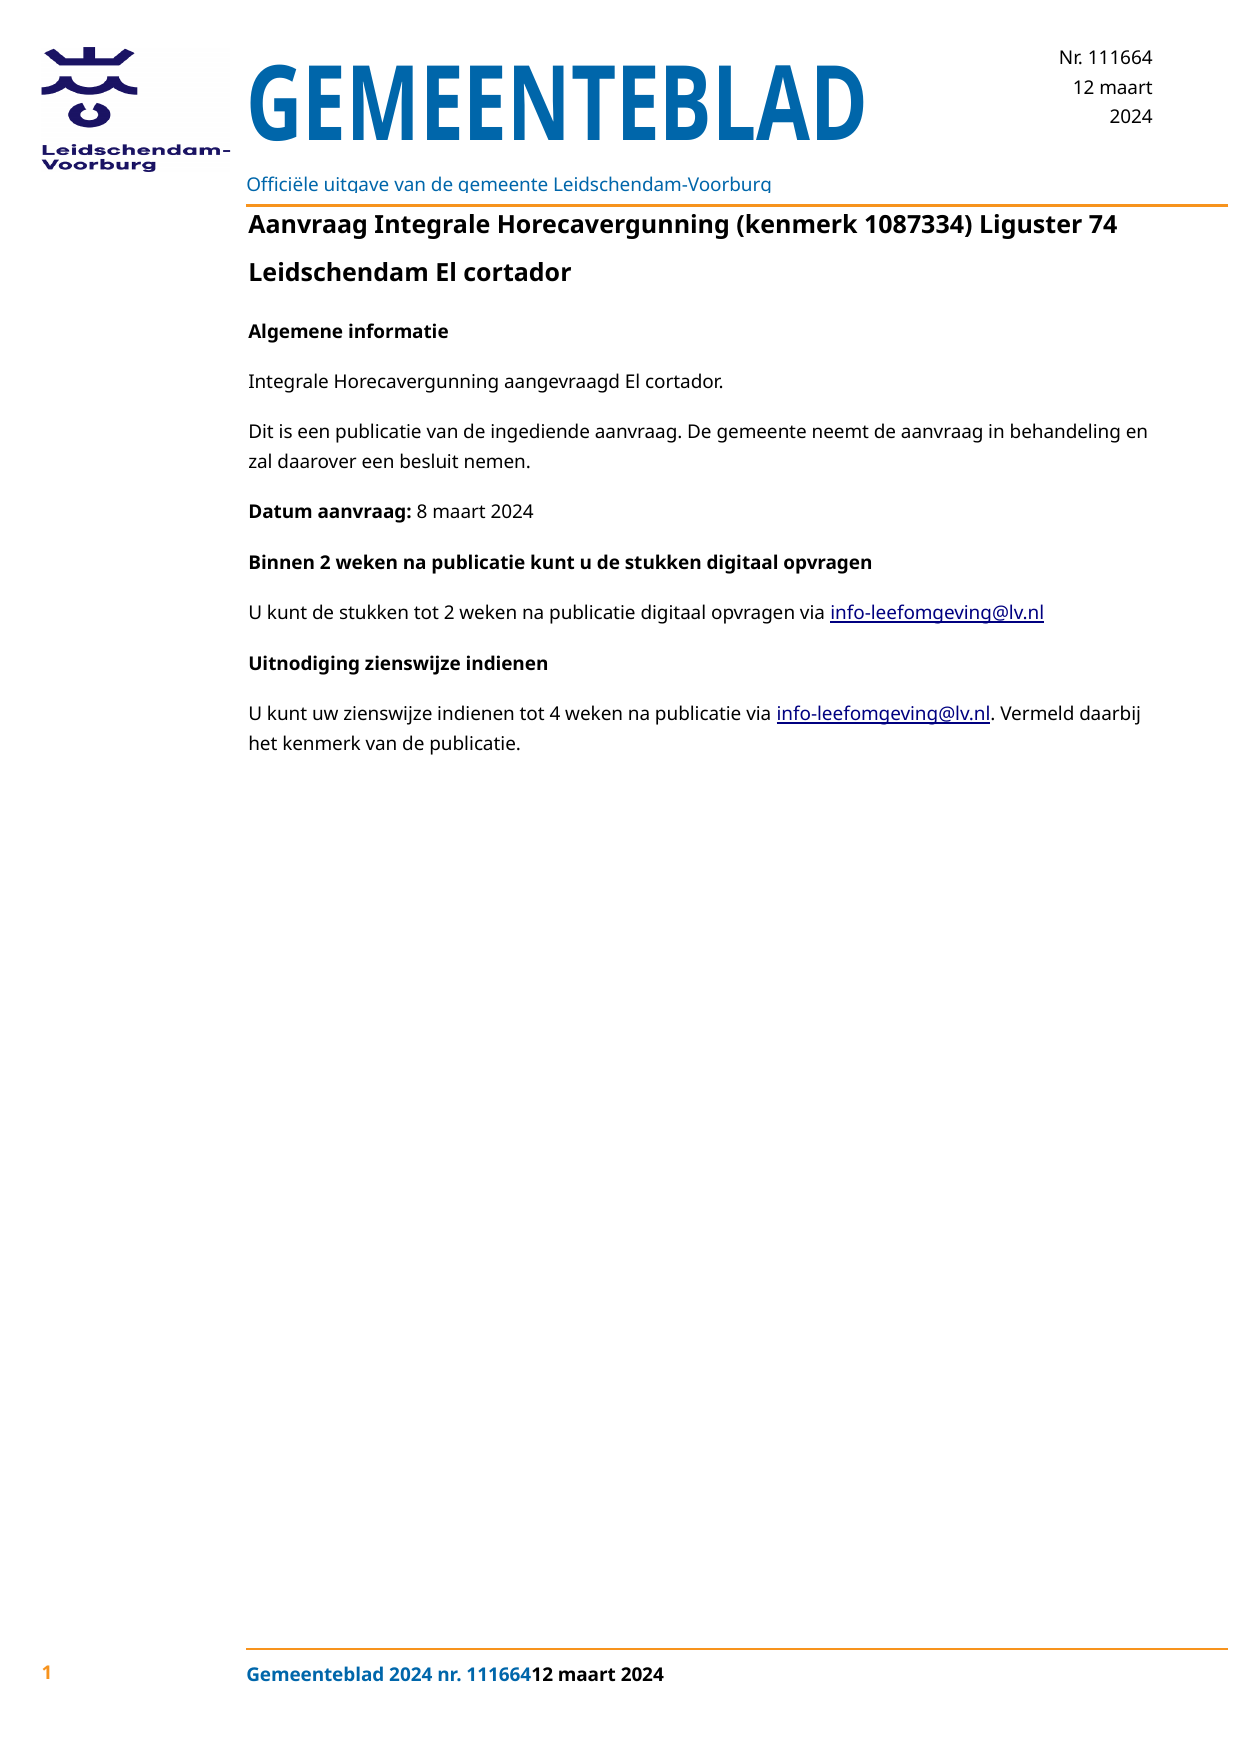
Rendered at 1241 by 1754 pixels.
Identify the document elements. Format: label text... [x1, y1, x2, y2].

text Algemene informatie [248, 318, 1152, 344]
text Integrale Horecavergunning aangevraagd El cortador. [248, 368, 1152, 394]
text Uitnodiging zienswijze indienen [248, 650, 1152, 676]
text Aanvraag Integrale Horecavergunning (kenmerk 1087334) Liguster 74 Leidschendam El cortador [248, 207, 1152, 288]
text U kunt uw zienswijze indienen tot 4 weken na publicatie via info-leefomgeving@lv.nl. Vermeld daarbij het kenmerk van de publicatie. [248, 700, 1152, 756]
text Binnen 2 weken na publicatie kunt u de stukken digitaal opvragen [248, 549, 1152, 575]
text Dit is een publicatie van de ingediende aanvraag. De gemeente neemt de aanvraag in behandeling en zal daarover een besluit nemen. [248, 419, 1152, 474]
picture [41, 47, 231, 172]
text Datum aanvraag: 8 maart 2024 [248, 499, 1152, 524]
text U kunt de stukken tot 2 weken na publicatie digitaal opvragen via info-leefomgeving@lv.nl [248, 599, 1152, 625]
